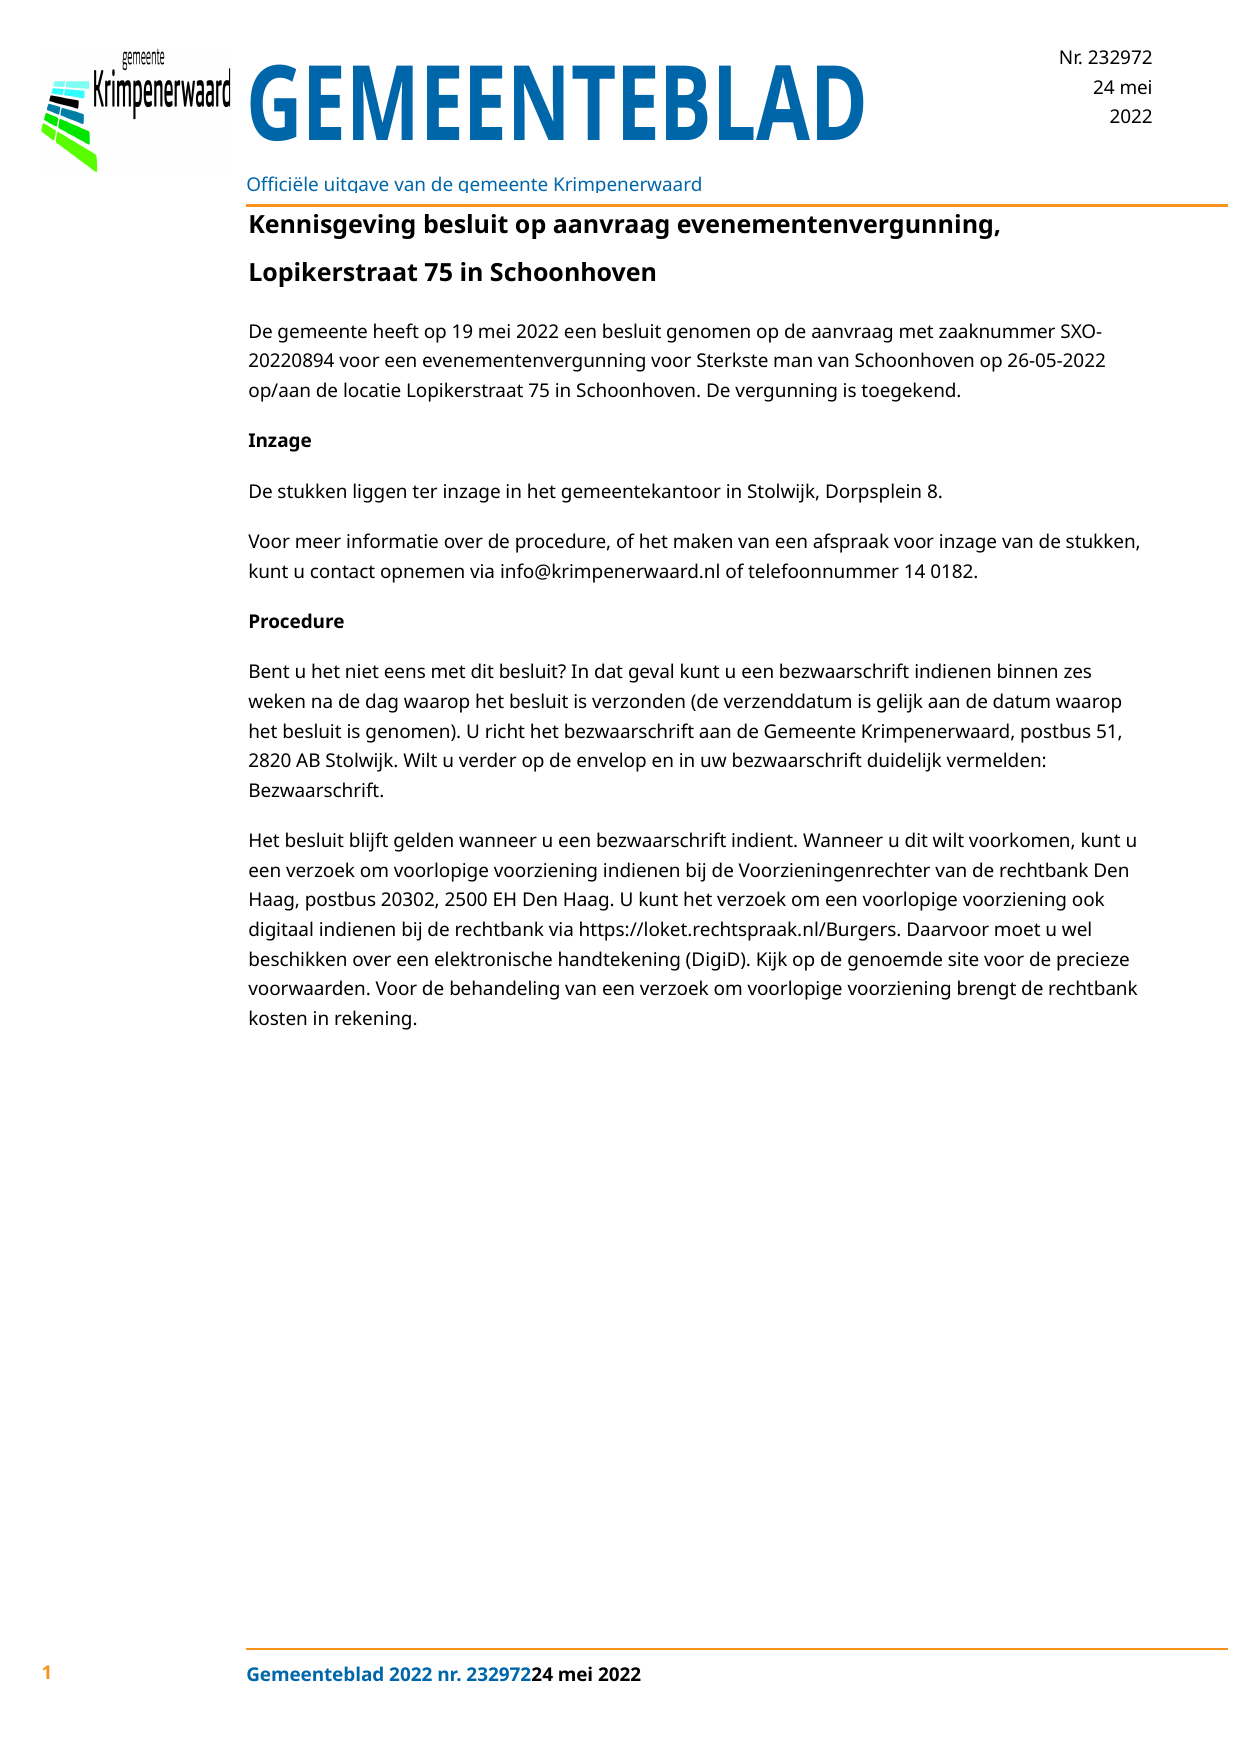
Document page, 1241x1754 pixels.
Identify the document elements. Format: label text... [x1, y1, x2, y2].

text Procedure [248, 608, 1152, 634]
picture [41, 47, 231, 172]
text Het besluit blijft gelden wanneer u een bezwaarschrift indient. Wanneer u dit wilt voorkomen, kunt u een verzoek om voorlopige voorziening indienen bij de Voorzieningenrechter van de rechtbank Den Haag, postbus 20302, 2500 EH Den Haag. U kunt het verzoek om een voorlopige voorziening ook digitaal indienen bij de rechtbank via https://loket.rechtspraak.nl/Burgers. Daarvoor moet u wel beschikken over een elektronische handtekening (DigiD). Kijk op de genoemde site voor de precieze voorwaarden. Voor de behandeling van een verzoek om voorlopige voorziening brengt de rechtbank kosten in rekening. [248, 827, 1152, 1031]
text Bent u het niet eens met dit besluit? In dat geval kunt u een bezwaarschrift indienen binnen zes weken na de dag waarop het besluit is verzonden (de verzenddatum is gelijk aan de datum waarop het besluit is genomen). U richt het bezwaarschrift aan de Gemeente Krimpenerwaard, postbus 51, 2820 AB Stolwijk. Wilt u verder op de envelop en in uw bezwaarschrift duidelijk vermelden: Bezwaarschrift. [248, 659, 1152, 803]
text Inzage [248, 427, 1152, 453]
text Kennisgeving besluit op aanvraag evenementenvergunning, Lopikerstraat 75 in Schoonhoven [248, 207, 1152, 288]
text De stukken liggen ter inzage in het gemeentekantoor in Stolwijk, Dorpsplein 8. [248, 478, 1152, 504]
text De gemeente heeft op 19 mei 2022 een besluit genomen op de aanvraag met zaaknummer SXO-20220894 voor een evenementenvergunning voor Sterkste man van Schoonhoven op 26-05-2022 op/aan de locatie Lopikerstraat 75 in Schoonhoven. De vergunning is toegekend. [248, 318, 1152, 403]
text Voor meer informatie over de procedure, of het maken van een afspraak voor inzage van de stukken, kunt u contact opnemen via info@krimpenerwaard.nl of telefoonnummer 14 0182. [248, 528, 1152, 584]
